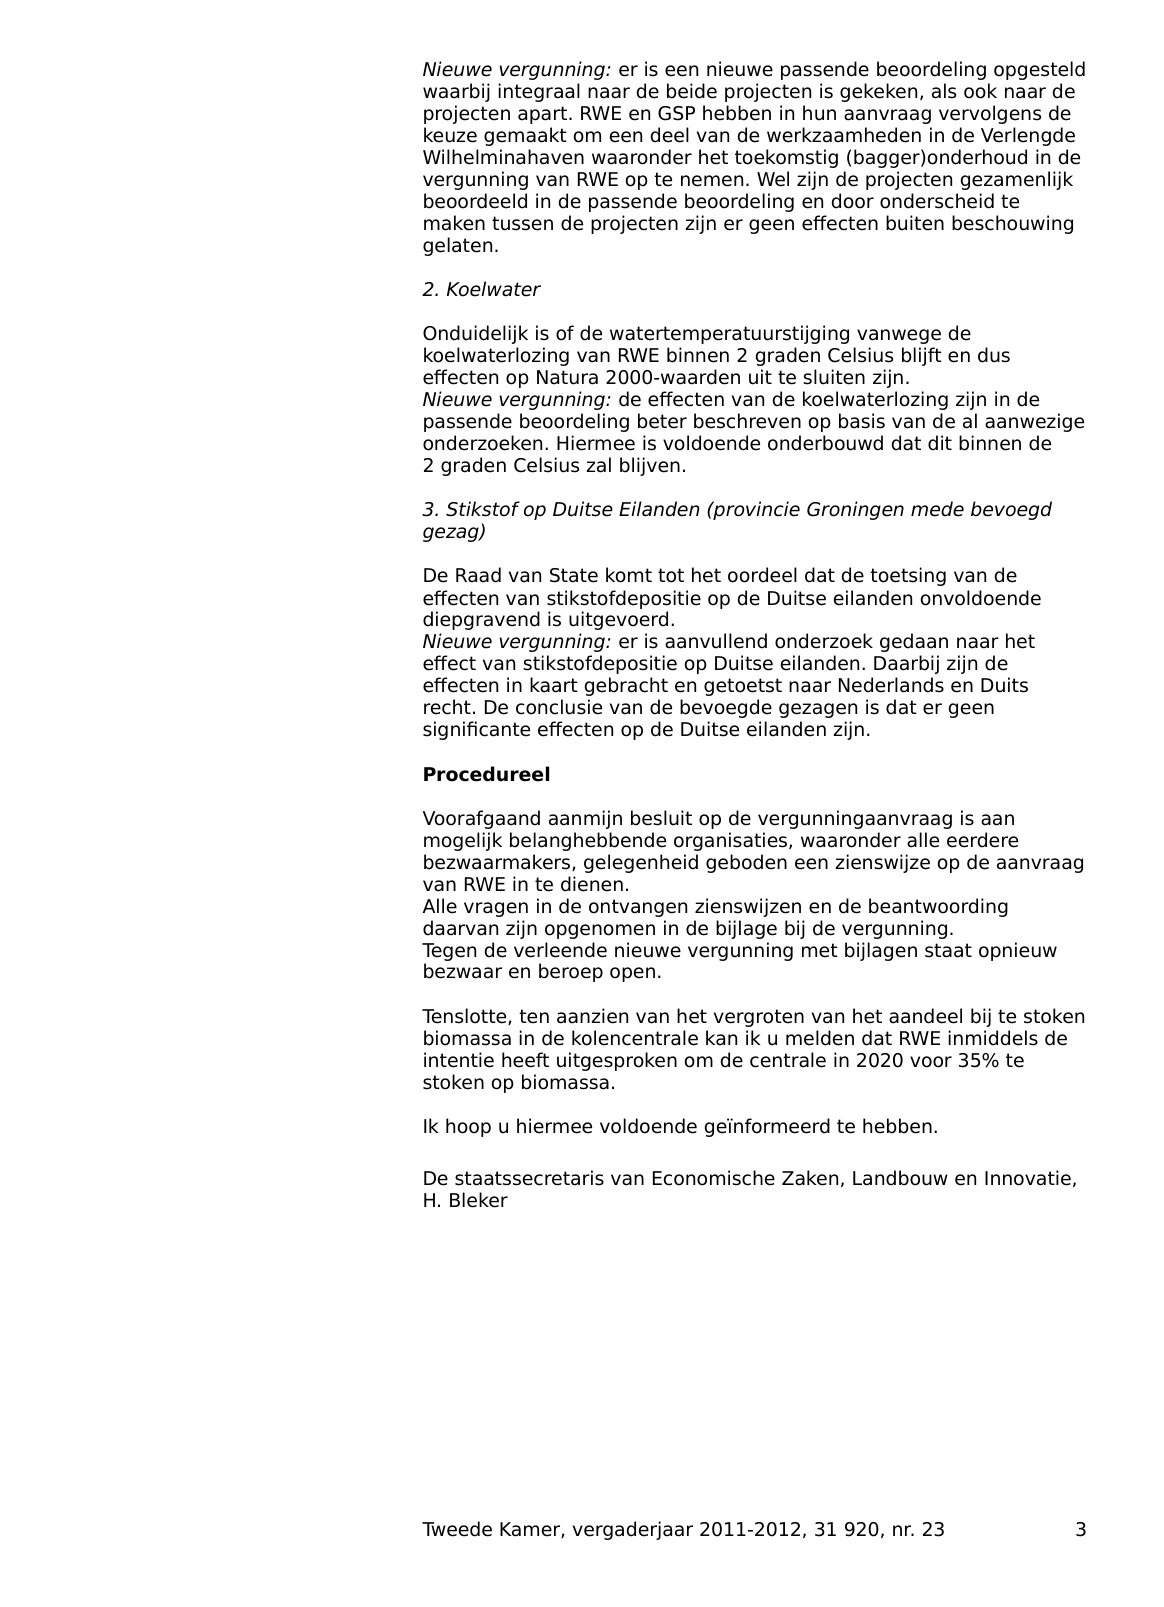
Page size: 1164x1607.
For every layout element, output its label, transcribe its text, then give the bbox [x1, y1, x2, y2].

text De staatssecretaris van Economische Zaken, Landbouw en Innovatie, H. Bleker [422, 1168, 1087, 1212]
subtitle Procedureel [422, 763, 1087, 785]
text Nieuwe vergunning: de effecten van de koelwaterlozing zijn in de passende beoordeling beter beschreven op basis van de al aanwezige onderzoeken. Hiermee is voldoende onderbouwd dat dit binnen de 2 graden Celsius zal blijven. [422, 389, 1087, 477]
text Alle vragen in de ontvangen zienswijzen en de beantwoording daarvan zijn opgenomen in de bijlage bij de vergunning. [422, 896, 1087, 939]
text Nieuwe vergunning: er is aanvullend onderzoek gedaan naar het effect van stikstofdepositie op Duitse eilanden. Daarbij zijn de effecten in kaart gebracht en getoetst naar Nederlands en Duits recht. De conclusie van de bevoegde gezagen is dat er geen significante effecten op de Duitse eilanden zijn. [422, 631, 1087, 741]
text Voorafgaand aanmijn besluit op de vergunningaanvraag is aan mogelijk belanghebbende organisaties, waaronder alle eerdere bezwaarmakers, gelegenheid geboden een zienswijze op de aanvraag van RWE in te dienen. [422, 808, 1087, 896]
text Ik hoop u hiermee voldoende geïnformeerd te hebben. [422, 1116, 1087, 1138]
text Tegen de verleende nieuwe vergunning met bijlagen staat opnieuw bezwaar en beroep open. [422, 939, 1087, 983]
text Nieuwe vergunning: er is een nieuwe passende beoordeling opgesteld waarbij integraal naar de beide projecten is gekeken, als ook naar de projecten apart. RWE en GSP hebben in hun aanvraag vervolgens de keuze gemaakt om een deel van de werkzaamheden in de Verlengde Wilhelminahaven waaronder het toekomstig (bagger)onderhoud in de vergunning van RWE op te nemen. Wel zijn de projecten gezamenlijk beoordeeld in de passende beoordeling en door onderscheid te maken tussen de projecten zijn er geen effecten buiten beschouwing gelaten. [422, 59, 1087, 257]
text Onduidelijk is of de watertemperatuurstijging vanwege de koelwaterlozing van RWE binnen 2 graden Celsius blijft en dus effecten op Natura 2000-waarden uit te sluiten zijn. [422, 323, 1087, 389]
subtitle 2. Koelwater [422, 279, 1087, 301]
subtitle 3. Stikstof op Duitse Eilanden (provincie Groningen mede bevoegd gezag) [422, 499, 1087, 543]
text Tenslotte, ten aanzien van het vergroten van het aandeel bij te stoken biomassa in de kolencentrale kan ik u melden dat RWE inmiddels de intentie heeft uitgesproken om de centrale in 2020 voor 35% te stoken op biomassa. [422, 1006, 1087, 1093]
text De Raad van State komt tot het oordeel dat de toetsing van de effecten van stikstofdepositie op de Duitse eilanden onvoldoende diepgravend is uitgevoerd. [422, 565, 1087, 631]
